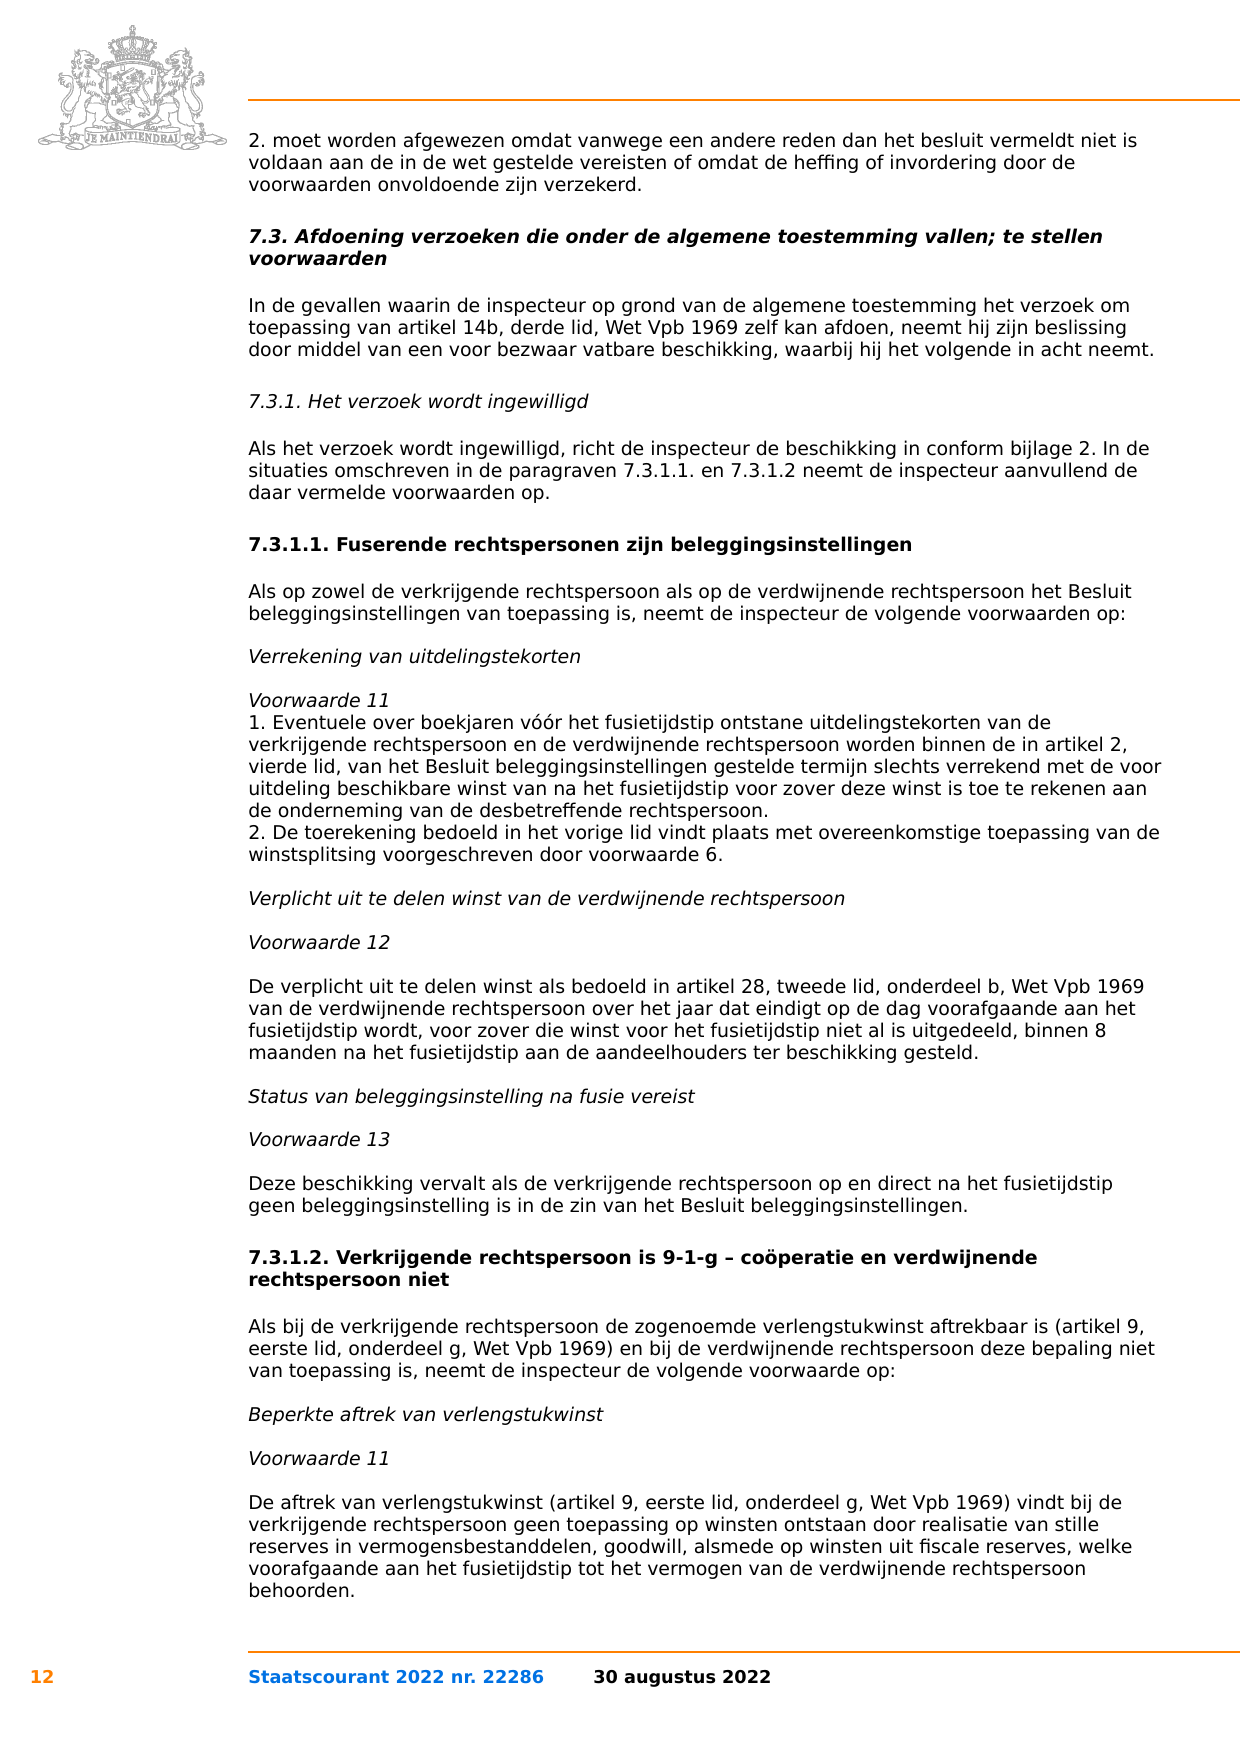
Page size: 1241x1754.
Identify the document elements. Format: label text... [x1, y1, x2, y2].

subtitle 7.3.1. Het verzoek wordt ingewilligd [248, 391, 1163, 413]
subtitle Voorwaarde 11 [248, 1448, 1163, 1470]
text Als op zowel de verkrijgende rechtspersoon als op de verdwijnende rechtspersoon het Besluit beleggingsinstellingen van toepassing is, neemt de inspecteur de volgende voorwaarden op: [248, 581, 1163, 624]
picture [38, 25, 227, 150]
subtitle Voorwaarde 11 [248, 690, 1163, 712]
subtitle Status van beleggingsinstelling na fusie vereist [248, 1086, 1163, 1107]
text Deze beschikking vervalt als de verkrijgende rechtspersoon op en direct na het fusietijdstip geen beleggingsinstelling is in de zin van het Besluit beleggingsinstellingen. [248, 1173, 1163, 1217]
subtitle Beperkte aftrek van verlengstukwinst [248, 1404, 1163, 1426]
text De aftrek van verlengstukwinst (artikel 9, eerste lid, onderdeel g, Wet Vpb 1969) vindt bij de verkrijgende rechtspersoon geen toepassing op winsten ontstaan door realisatie van stille reserves in vermogensbestanddelen, goodwill, alsmede op winsten uit fiscale reserves, welke voorafgaande aan het fusietijdstip tot het vermogen van de verdwijnende rechtspersoon behoorden. [248, 1492, 1163, 1602]
text In de gevallen waarin de inspecteur op grond van de algemene toestemming het verzoek om toepassing van artikel 14b, derde lid, Wet Vpb 1969 zelf kan afdoen, neemt hij zijn beslissing door middel van een voor bezwaar vatbare beschikking, waarbij hij het volgende in acht neemt. [248, 295, 1163, 361]
subtitle Voorwaarde 13 [248, 1129, 1163, 1151]
text 2. De toerekening bedoeld in het vorige lid vindt plaats met overeenkomstige toepassing van de winstsplitsing voorgeschreven door voorwaarde 6. [248, 822, 1163, 866]
subtitle Voorwaarde 12 [248, 932, 1163, 954]
text 1. Eventuele over boekjaren vóór het fusietijdstip ontstane uitdelingstekorten van de verkrijgende rechtspersoon en de verdwijnende rechtspersoon worden binnen de in artikel 2, vierde lid, van het Besluit beleggingsinstellingen gestelde termijn slechts verrekend met de voor uitdeling beschikbare winst van na het fusietijdstip voor zover deze winst is toe te rekenen aan de onderneming van de desbetreffende rechtspersoon. [248, 712, 1163, 822]
text 2. moet worden afgewezen omdat vanwege een andere reden dan het besluit vermeldt niet is voldaan aan de in de wet gestelde vereisten of omdat de heffing of invordering door de voorwaarden onvoldoende zijn verzekerd. [248, 130, 1163, 196]
text De verplicht uit te delen winst als bedoeld in artikel 28, tweede lid, onderdeel b, Wet Vpb 1969 van de verdwijnende rechtspersoon over het jaar dat eindigt op de dag voorafgaande aan het fusietijdstip wordt, voor zover die winst voor het fusietijdstip niet al is uitgedeeld, binnen 8 maanden na het fusietijdstip aan de aandeelhouders ter beschikking gesteld. [248, 976, 1163, 1064]
subtitle 7.3. Afdoening verzoeken die onder de algemene toestemming vallen; te stellen voorwaarden [248, 226, 1163, 270]
subtitle Verplicht uit te delen winst van de verdwijnende rechtspersoon [248, 888, 1163, 910]
text Als het verzoek wordt ingewilligd, richt de inspecteur de beschikking in conform bijlage 2. In de situaties omschreven in de paragraven 7.3.1.1. en 7.3.1.2 neemt de inspecteur aanvullend de daar vermelde voorwaarden op. [248, 438, 1163, 504]
subtitle Verrekening van uitdelingstekorten [248, 646, 1163, 668]
subtitle 7.3.1.1. Fuserende rechtspersonen zijn beleggingsinstellingen [248, 534, 1163, 556]
text Als bij de verkrijgende rechtspersoon de zogenoemde verlengstukwinst aftrekbaar is (artikel 9, eerste lid, onderdeel g, Wet Vpb 1969) en bij de verdwijnende rechtspersoon deze bepaling niet van toepassing is, neemt de inspecteur de volgende voorwaarde op: [248, 1316, 1163, 1382]
subtitle 7.3.1.2. Verkrijgende rechtspersoon is 9-1-g – coöperatie en verdwijnende rechtspersoon niet [248, 1247, 1163, 1291]
